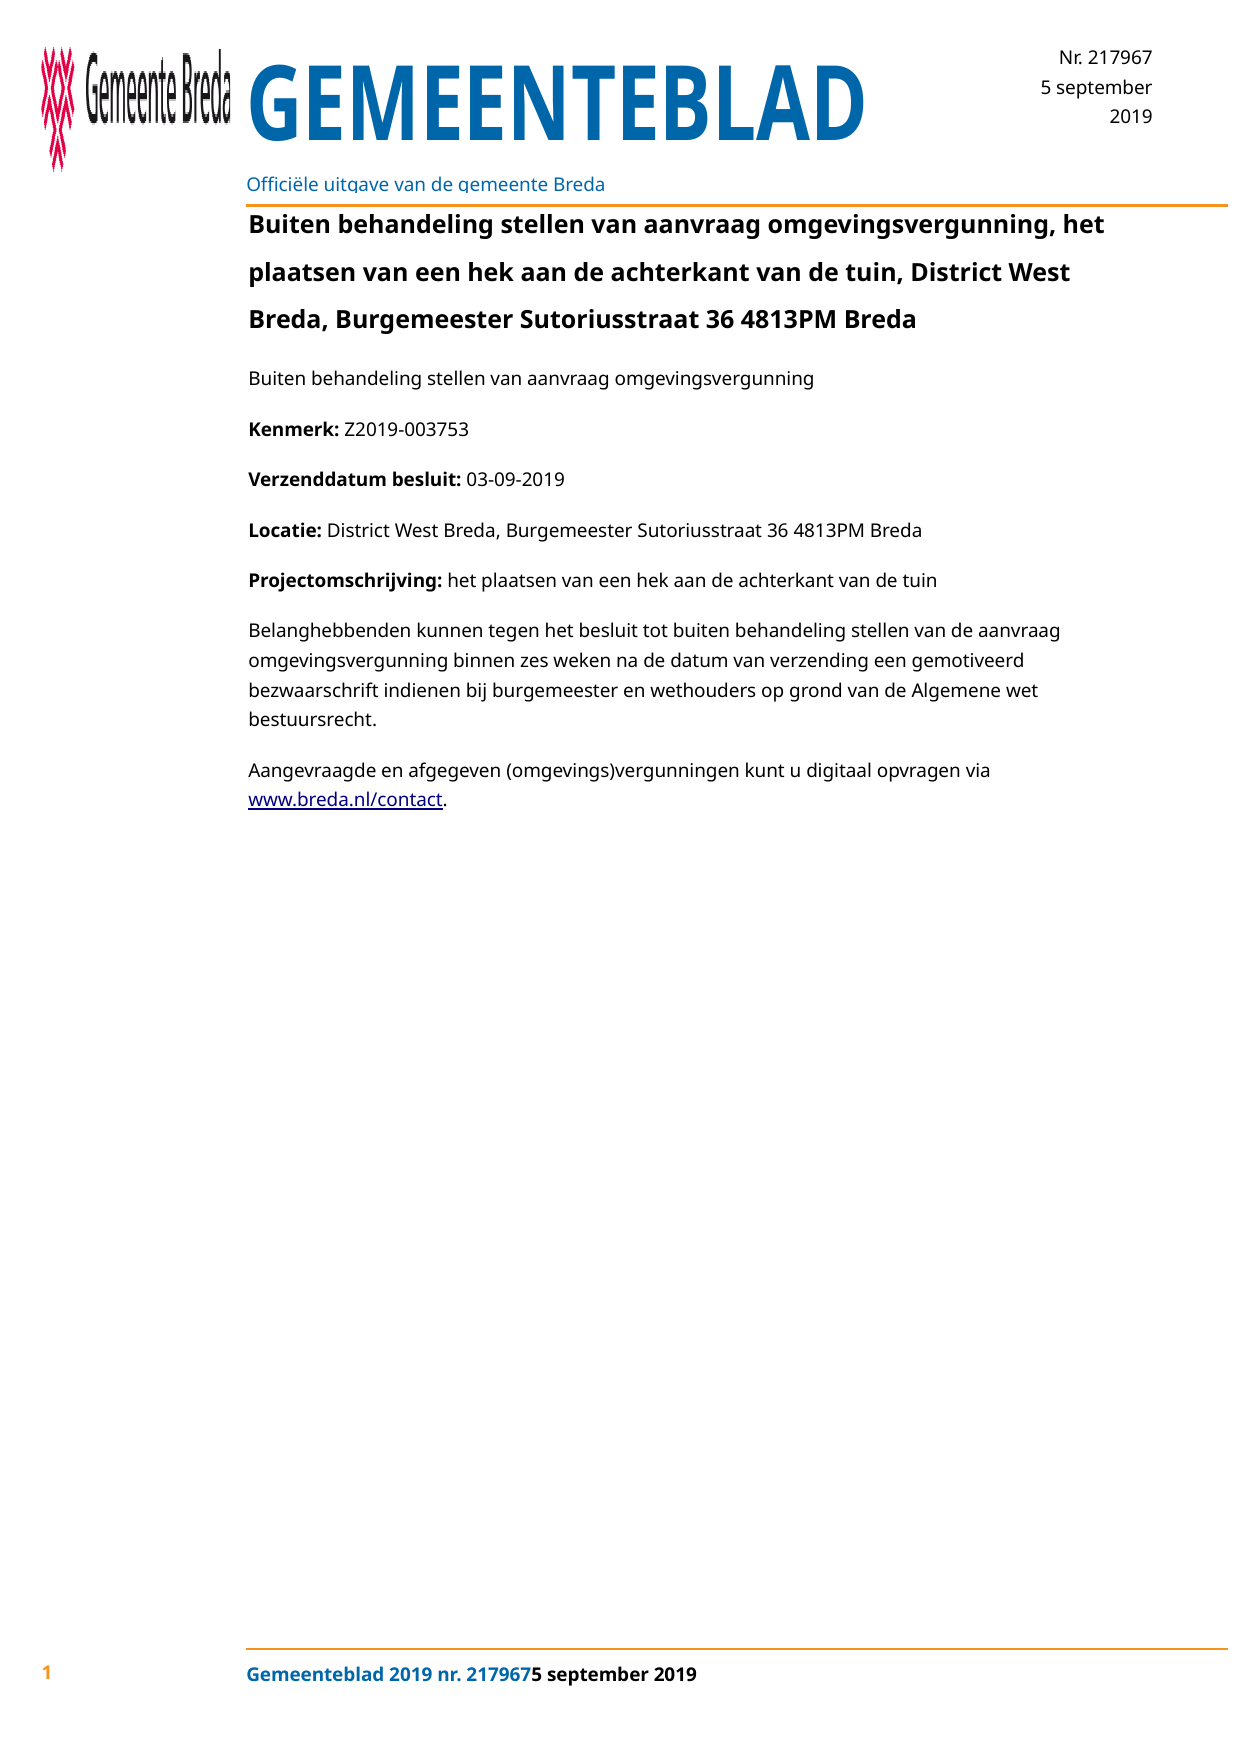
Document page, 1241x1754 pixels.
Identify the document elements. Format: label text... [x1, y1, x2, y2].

text Kenmerk: Z2019-003753 [248, 416, 1152, 442]
picture [41, 47, 231, 172]
text Aangevraagde en afgegeven (omgevings)vergunningen kunt u digitaal opvragen via www.breda.nl/contact. [248, 757, 1152, 812]
text Belanghebbenden kunnen tegen het besluit tot buiten behandeling stellen van de aanvraag omgevingsvergunning binnen zes weken na de datum van verzending een gemotiveerd bezwaarschrift indienen bij burgemeester en wethouders op grond van de Algemene wet bestuursrecht. [248, 618, 1152, 732]
text Buiten behandeling stellen van aanvraag omgevingsvergunning, het plaatsen van een hek aan de achterkant van de tuin, District West Breda, Burgemeester Sutoriusstraat 36 4813PM Breda [248, 207, 1152, 336]
text Projectomschrijving: het plaatsen van een hek aan de achterkant van de tuin [248, 567, 1152, 593]
text Buiten behandeling stellen van aanvraag omgevingsvergunning [248, 366, 1152, 391]
text Locatie: District West Breda, Burgemeester Sutoriusstraat 36 4813PM Breda [248, 517, 1152, 542]
text Verzenddatum besluit: 03-09-2019 [248, 466, 1152, 492]
